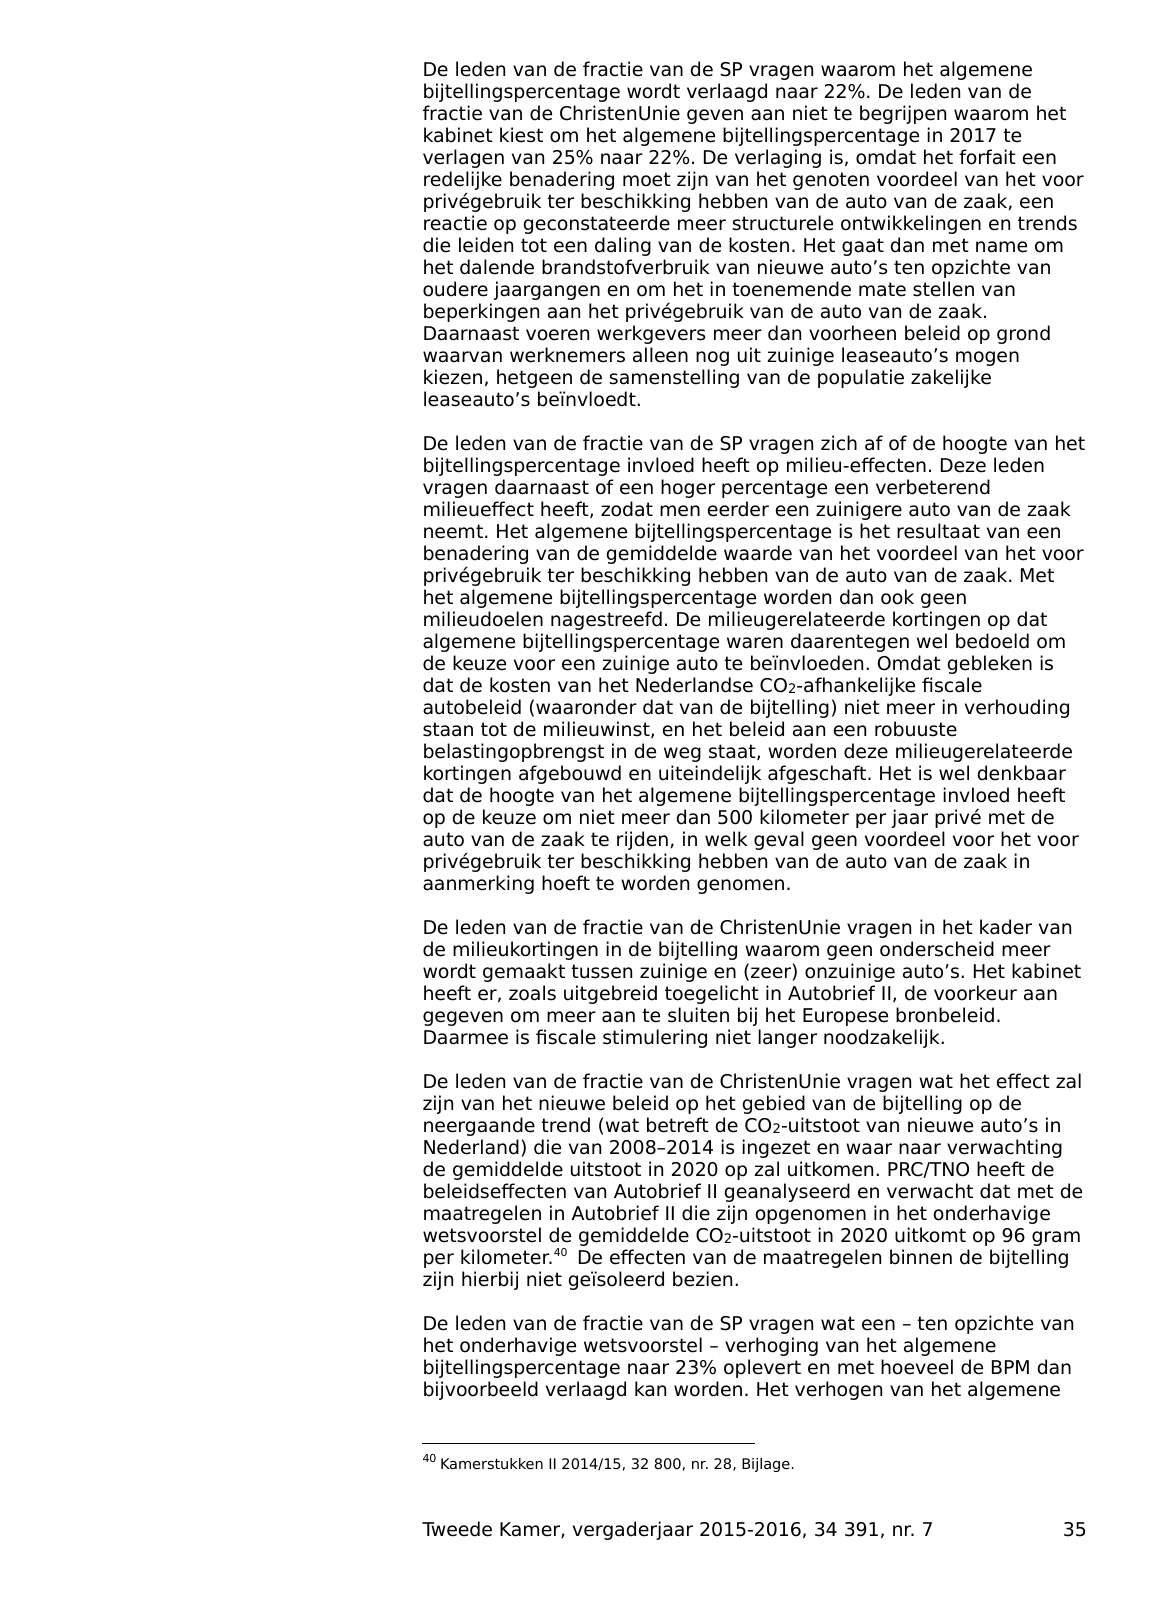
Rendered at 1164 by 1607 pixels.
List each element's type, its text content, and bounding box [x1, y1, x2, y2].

text Kamerstukken II 2014/15, 32 800, nr. 28, Bijlage. [422, 1452, 1087, 1474]
text De leden van de fractie van de ChristenUnie vragen in het kader van de milieukortingen in de bijtelling waarom geen onderscheid meer wordt gemaakt tussen zuinige en (zeer) onzuinige auto’s. Het kabinet heeft er, zoals uitgebreid toegelicht in Autobrief II, de voorkeur aan gegeven om meer aan te sluiten bij het Europese bronbeleid. Daarmee is fiscale stimulering niet langer noodzakelijk. [422, 917, 1087, 1048]
text De leden van de fractie van de SP vragen zich af of de hoogte van het bijtellingspercentage invloed heeft op milieu-effecten. Deze leden vragen daarnaast of een hoger percentage een verbeterend milieueffect heeft, zodat men eerder een zuinigere auto van de zaak neemt. Het algemene bijtellingspercentage is het resultaat van een benadering van de gemiddelde waarde van het voordeel van het voor privégebruik ter beschikking hebben van de auto van de zaak. Met het algemene bijtellingspercentage worden dan ook geen milieudoelen nagestreefd. De milieugerelateerde kortingen op dat algemene bijtellingspercentage waren daarentegen wel bedoeld om de keuze voor een zuinige auto te beïnvloeden. Omdat gebleken is dat de kosten van het Nederlandse CO2-afhankelijke fiscale autobeleid (waaronder dat van de bijtelling) niet meer in verhouding staan tot de milieuwinst, en het beleid aan een robuuste belastingopbrengst in de weg staat, worden deze milieugerelateerde kortingen afgebouwd en uiteindelijk afgeschaft. Het is wel denkbaar dat de hoogte van het algemene bijtellingspercentage invloed heeft op de keuze om niet meer dan 500 kilometer per jaar privé met de auto van de zaak te rijden, in welk geval geen voordeel voor het voor privégebruik ter beschikking hebben van de auto van de zaak in aanmerking hoeft te worden genomen. [422, 433, 1087, 894]
text De leden van de fractie van de SP vragen waarom het algemene bijtellingspercentage wordt verlaagd naar 22%. De leden van de fractie van de ChristenUnie geven aan niet te begrijpen waarom het kabinet kiest om het algemene bijtellingspercentage in 2017 te verlagen van 25% naar 22%. De verlaging is, omdat het forfait een redelijke benadering moet zijn van het genoten voordeel van het voor privégebruik ter beschikking hebben van de auto van de zaak, een reactie op geconstateerde meer structurele ontwikkelingen en trends die leiden tot een daling van de kosten. Het gaat dan met name om het dalende brandstofverbruik van nieuwe auto’s ten opzichte van oudere jaargangen en om het in toenemende mate stellen van beperkingen aan het privégebruik van de auto van de zaak. Daarnaast voeren werkgevers meer dan voorheen beleid op grond waarvan werknemers alleen nog uit zuinige leaseauto’s mogen kiezen, hetgeen de samenstelling van de populatie zakelijke leaseauto’s beïnvloedt. [422, 59, 1087, 411]
text De leden van de fractie van de ChristenUnie vragen wat het effect zal zijn van het nieuwe beleid op het gebied van de bijtelling op de neergaande trend (wat betreft de CO2-uitstoot van nieuwe auto’s in Nederland) die van 2008–2014 is ingezet en waar naar verwachting de gemiddelde uitstoot in 2020 op zal uitkomen. PRC/TNO heeft de beleidseffecten van Autobrief II geanalyseerd en verwacht dat met de maatregelen in Autobrief II die zijn opgenomen in het onderhavige wetsvoorstel de gemiddelde CO2-uitstoot in 2020 uitkomt op 96 gram per kilometer. De effecten van de maatregelen binnen de bijtelling zijn hierbij niet geïsoleerd bezien. [422, 1071, 1087, 1291]
text De leden van de fractie van de SP vragen wat een – ten opzichte van het onderhavige wetsvoorstel – verhoging van het algemene bijtellingspercentage naar 23% oplevert en met hoeveel de BPM dan bijvoorbeeld verlaagd kan worden. Het verhogen van het algemene [422, 1313, 1087, 1401]
